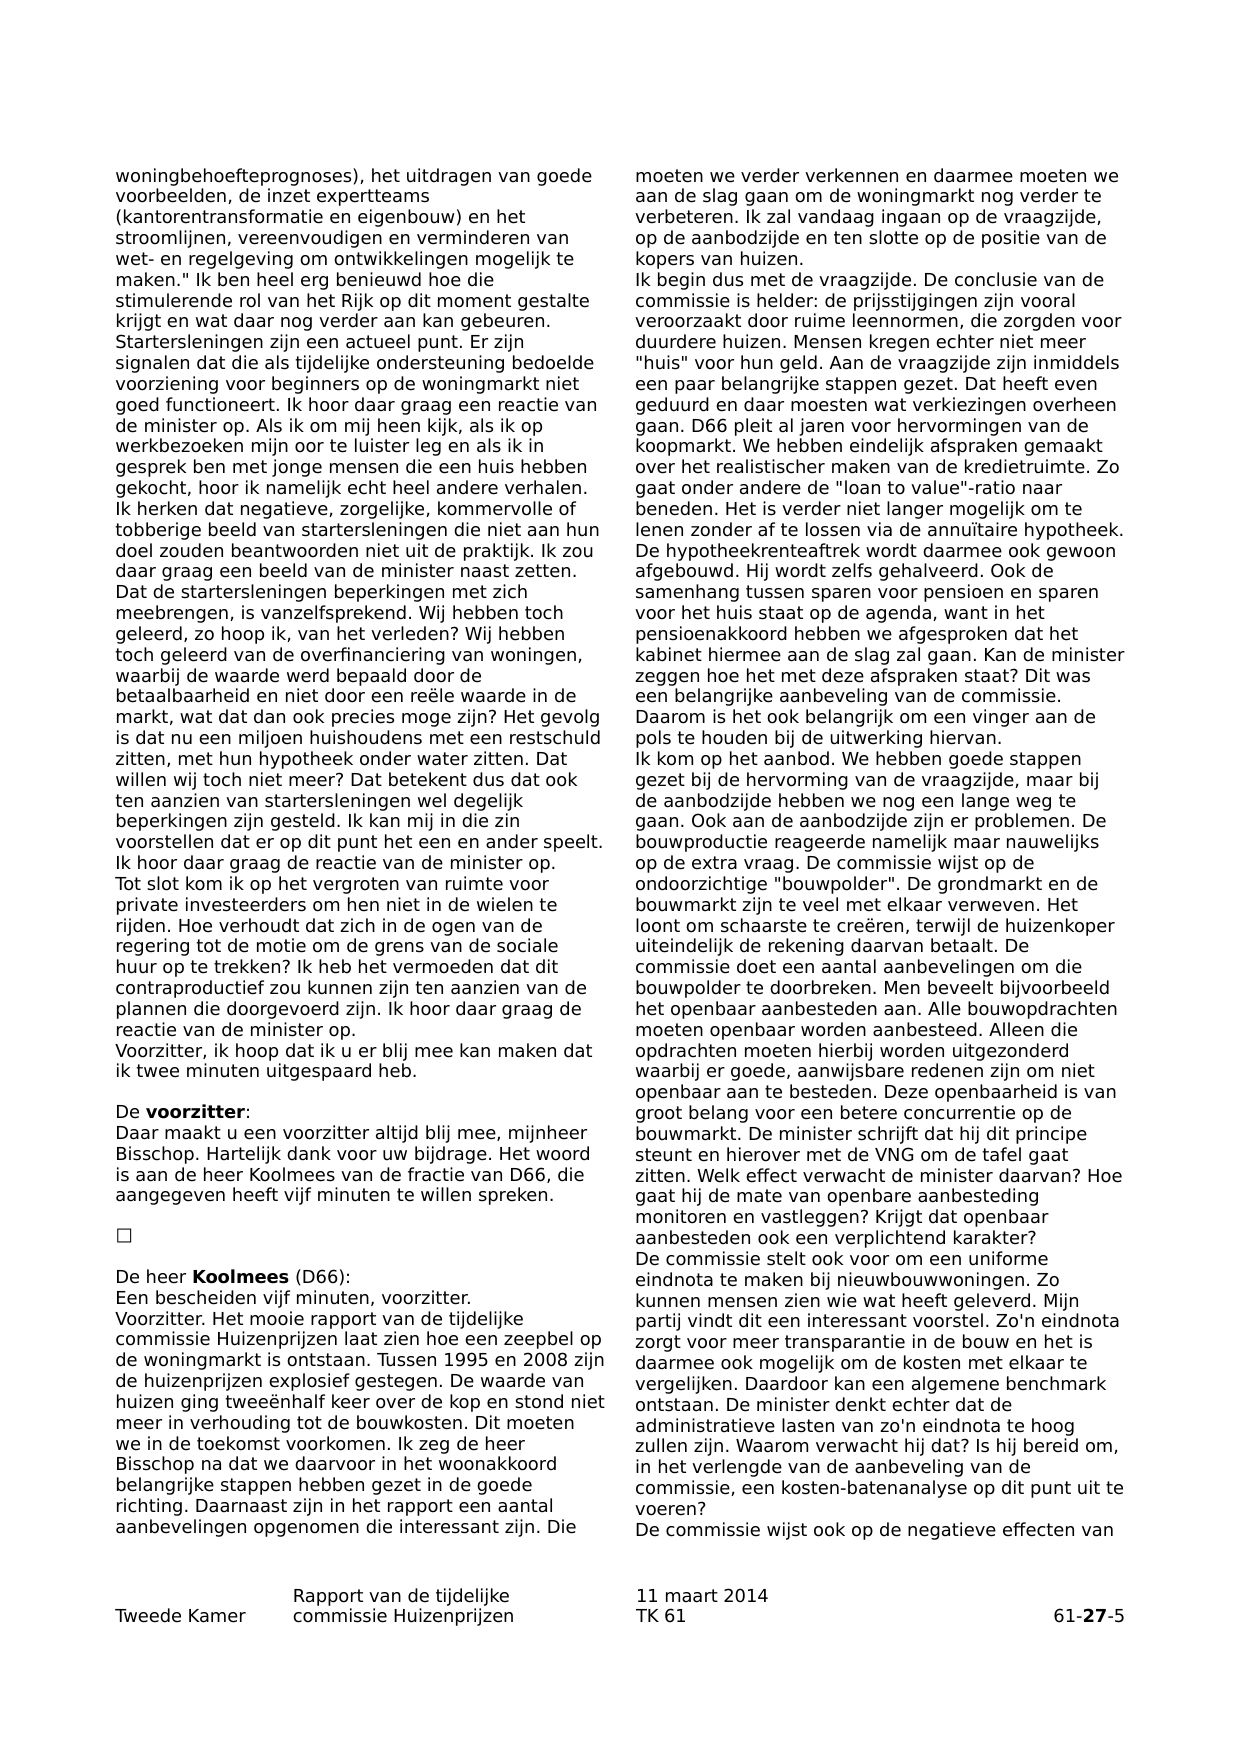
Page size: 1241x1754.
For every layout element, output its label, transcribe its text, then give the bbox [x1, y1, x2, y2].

text Voorzitter, ik hoop dat ik u er blij mee kan maken dat ik twee minuten uitgespaard heb. [115, 1040, 605, 1082]
text Ik begin dus met de vraagzijde. De conclusie van de commissie is helder: de prijsstijgingen zijn vooral veroorzaakt door ruime leennormen, die zorgden voor duurdere huizen. Mensen kregen echter niet meer "huis" voor hun geld. Aan de vraagzijde zijn inmiddels een paar belangrijke stappen gezet. Dat heeft even geduurd en daar moesten wat verkiezingen overheen gaan. D66 pleit al jaren voor hervormingen van de koopmarkt. We hebben eindelijk afspraken gemaakt over het realistischer maken van de kredietruimte. Zo gaat onder andere de "loan to value"-ratio naar beneden. Het is verder niet langer mogelijk om te lenen zonder af te lossen via de annuïtaire hypotheek. De hypotheekrenteaftrek wordt daarmee ook gewoon afgebouwd. Hij wordt zelfs gehalveerd. Ook de samenhang tussen sparen voor pensioen en sparen voor het huis staat op de agenda, want in het pensioenakkoord hebben we afgesproken dat het kabinet hiermee aan de slag zal gaan. Kan de minister zeggen hoe het met deze afspraken staat? Dit was een belangrijke aanbeveling van de commissie. Daarom is het ook belangrijk om een vinger aan de pols te houden bij de uitwerking hiervan. [635, 269, 1125, 749]
text woningbehoefteprognoses), het uitdragen van goede voorbeelden, de inzet expertteams (kantorentransformatie en eigenbouw) en het stroomlijnen, vereenvoudigen en verminderen van wet- en regelgeving om ontwikkelingen mogelijk te maken." Ik ben heel erg benieuwd hoe die stimulerende rol van het Rijk op dit moment gestalte krijgt en wat daar nog verder aan kan gebeuren. [115, 165, 605, 332]
text Tot slot kom ik op het vergroten van ruimte voor private investeerders om hen niet in de wielen te rijden. Hoe verhoudt dat zich in de ogen van de regering tot de motie om de grens van de sociale huur op te trekken? Ik heb het vermoeden dat dit contraproductief zou kunnen zijn ten aanzien van de plannen die doorgevoerd zijn. Ik hoor daar graag de reactie van de minister op. [115, 874, 605, 1040]
text De commissie wijst ook op de negatieve effecten van [635, 1519, 1125, 1540]
text De commissie stelt ook voor om een uniforme eindnota te maken bij nieuwbouwwoningen. Zo kunnen mensen zien wie wat heeft geleverd. Mijn partij vindt dit een interessant voorstel. Zo'n eindnota zorgt voor meer transparantie in de bouw en het is daarmee ook mogelijk om de kosten met elkaar te vergelijken. Daardoor kan een algemene benchmark ontstaan. De minister denkt echter dat de administratieve lasten van zo'n eindnota te hoog zullen zijn. Waarom verwacht hij dat? Is hij bereid om, in het verlengde van de aanbeveling van de commissie, een kosten-batenanalyse op dit punt uit te voeren? [635, 1249, 1125, 1519]
text ⬜ [115, 1226, 605, 1247]
text Daar maakt u een voorzitter altijd blij mee, mijnheer Bisschop. Hartelijk dank voor uw bijdrage. Het woord is aan de heer Koolmees van de fractie van D66, die aangegeven heeft vijf minuten te willen spreken. [115, 1123, 605, 1206]
text De heer Koolmees (D66): [115, 1267, 605, 1287]
text De voorzitter: [115, 1102, 605, 1123]
text Startersleningen zijn een actueel punt. Er zijn signalen dat die als tijdelijke ondersteuning bedoelde voorziening voor beginners op de woningmarkt niet goed functioneert. Ik hoor daar graag een reactie van de minister op. Als ik om mij heen kijk, als ik op werkbezoeken mijn oor te luister leg en als ik in gesprek ben met jonge mensen die een huis hebben gekocht, hoor ik namelijk echt heel andere verhalen. Ik herken dat negatieve, zorgelijke, kommervolle of tobberige beeld van startersleningen die niet aan hun doel zouden beantwoorden niet uit de praktijk. Ik zou daar graag een beeld van de minister naast zetten. [115, 332, 605, 582]
text Dat de startersleningen beperkingen met zich meebrengen, is vanzelfsprekend. Wij hebben toch geleerd, zo hoop ik, van het verleden? Wij hebben toch geleerd van de overfinanciering van woningen, waarbij de waarde werd bepaald door de betaalbaarheid en niet door een reële waarde in de markt, wat dat dan ook precies moge zijn? Het gevolg is dat nu een miljoen huishoudens met een restschuld zitten, met hun hypotheek onder water zitten. Dat willen wij toch niet meer? Dat betekent dus dat ook ten aanzien van startersleningen wel degelijk beperkingen zijn gesteld. Ik kan mij in die zin voorstellen dat er op dit punt het een en ander speelt. Ik hoor daar graag de reactie van de minister op. [115, 582, 605, 874]
text Ik kom op het aanbod. We hebben goede stappen gezet bij de hervorming van de vraagzijde, maar bij de aanbodzijde hebben we nog een lange weg te gaan. Ook aan de aanbodzijde zijn er problemen. De bouwproductie reageerde namelijk maar nauwelijks op de extra vraag. De commissie wijst op de ondoorzichtige "bouwpolder". De grondmarkt en de bouwmarkt zijn te veel met elkaar verweven. Het loont om schaarste te creëren, terwijl de huizenkoper uiteindelijk de rekening daarvan betaalt. De commissie doet een aantal aanbevelingen om die bouwpolder te doorbreken. Men beveelt bijvoorbeeld het openbaar aanbesteden aan. Alle bouwopdrachten moeten openbaar worden aanbesteed. Alleen die opdrachten moeten hierbij worden uitgezonderd waarbij er goede, aanwijsbare redenen zijn om niet openbaar aan te besteden. Deze openbaarheid is van groot belang voor een betere concurrentie op de bouwmarkt. De minister schrijft dat hij dit principe steunt en hierover met de VNG om de tafel gaat zitten. Welk effect verwacht de minister daarvan? Hoe gaat hij de mate van openbare aanbesteding monitoren en vastleggen? Krijgt dat openbaar aanbesteden ook een verplichtend karakter? [635, 749, 1125, 1249]
text Een bescheiden vijf minuten, voorzitter. [115, 1287, 605, 1308]
text Voorzitter. Het mooie rapport van de tijdelijke commissie Huizenprijzen laat zien hoe een zeepbel op de woningmarkt is ontstaan. Tussen 1995 en 2008 zijn de huizenprijzen explosief gestegen. De waarde van huizen ging tweeënhalf keer over de kop en stond niet meer in verhouding tot de bouwkosten. Dit moeten we in de toekomst voorkomen. Ik zeg de heer Bisschop na dat we daarvoor in het woonakkoord belangrijke stappen hebben gezet in de goede richting. Daarnaast zijn in het rapport een aantal aanbevelingen opgenomen die interessant zijn. Die [115, 1308, 605, 1537]
text moeten we verder verkennen en daarmee moeten we aan de slag gaan om de woningmarkt nog verder te verbeteren. Ik zal vandaag ingaan op de vraagzijde, op de aanbodzijde en ten slotte op de positie van de kopers van huizen. [635, 165, 1125, 269]
